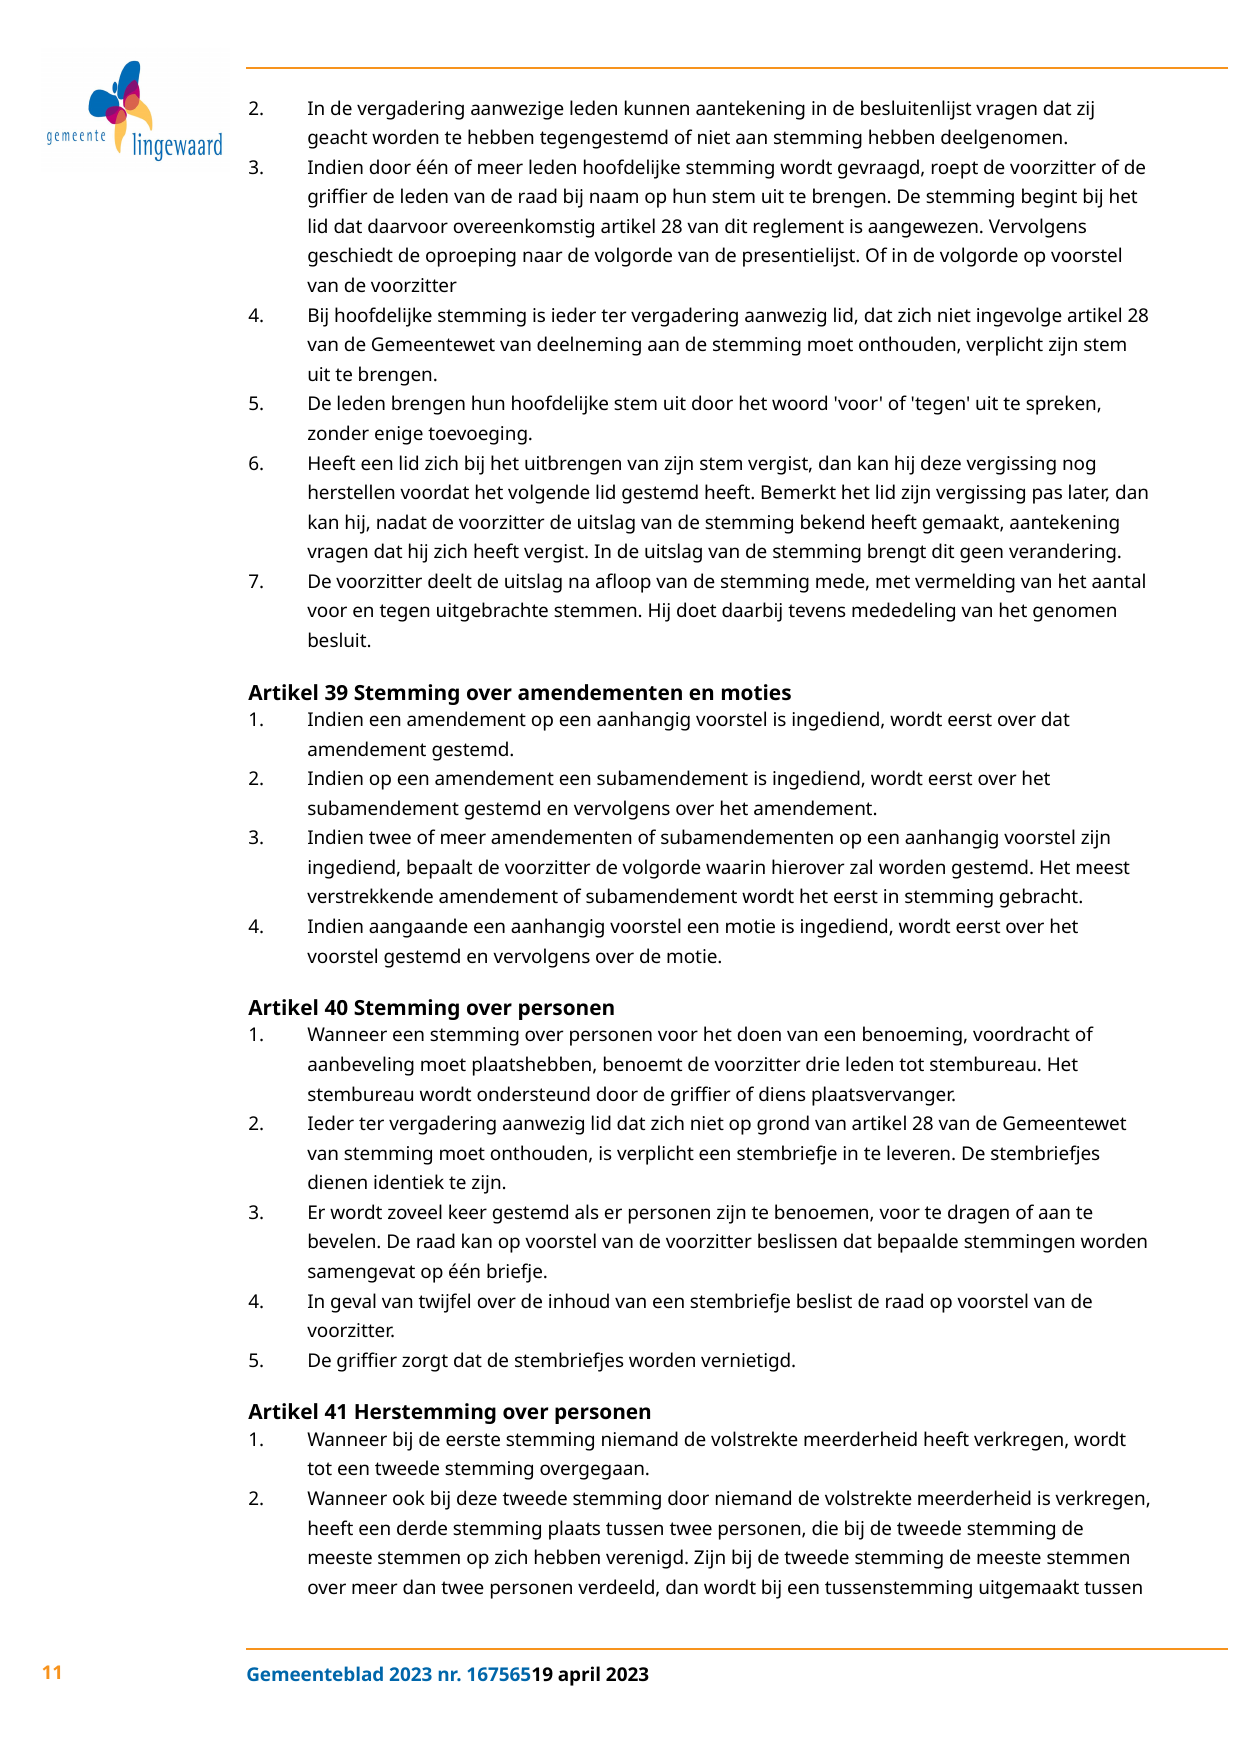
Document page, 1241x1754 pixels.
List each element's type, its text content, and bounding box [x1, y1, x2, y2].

list In geval van twijfel over de inhoud van een stembriefje beslist de raad op voorstel van de voorzitter. [248, 1288, 1152, 1343]
text Artikel 41 Herstemming over personen [248, 1397, 1152, 1426]
text Artikel 40 Stemming over personen [248, 993, 1152, 1022]
list Ieder ter vergadering aanwezig lid dat zich niet op grond van artikel 28 van de Gemeentewet van stemming moet onthouden, is verplicht een stembriefje in te leveren. De stembriefjes dienen identiek te zijn. [248, 1110, 1152, 1195]
list Indien op een amendement een subamendement is ingediend, wordt eerst over het subamendement gestemd en vervolgens over het amendement. [248, 765, 1152, 821]
list De griffier zorgt dat de stembriefjes worden vernietigd. [248, 1347, 1152, 1373]
list Indien een amendement op een aanhangig voorstel is ingediend, wordt eerst over dat amendement gestemd. [248, 706, 1152, 761]
list De voorzitter deelt de uitslag na afloop van de stemming mede, met vermelding van het aantal voor en tegen uitgebrachte stemmen. Hij doet daarbij tevens mededeling van het genomen besluit. [248, 568, 1152, 653]
list Wanneer een stemming over personen voor het doen van een benoeming, voordracht of aanbeveling moet plaatshebben, benoemt de voorzitter drie leden tot stembureau. Het stembureau wordt ondersteund door de griffier of diens plaatsvervanger. [248, 1022, 1152, 1107]
list Er wordt zoveel keer gestemd als er personen zijn te benoemen, voor te dragen of aan te bevelen. De raad kan op voorstel van de voorzitter beslissen dat bepaalde stemmingen worden samengevat op één briefje. [248, 1199, 1152, 1284]
list In de vergadering aanwezige leden kunnen aantekening in de besluitenlijst vragen dat zij geacht worden te hebben tegengestemd of niet aan stemming hebben deelgenomen. [248, 95, 1152, 150]
list Heeft een lid zich bij het uitbrengen van zijn stem vergist, dan kan hij deze vergissing nog herstellen voordat het volgende lid gestemd heeft. Bemerkt het lid zijn vergissing pas later, dan kan hij, nadat de voorzitter de uitslag van de stemming bekend heeft gemaakt, aantekening vragen dat hij zich heeft vergist. In de uitslag van de stemming brengt dit geen verandering. [248, 450, 1152, 564]
list De leden brengen hun hoofdelijke stem uit door het woord 'voor' of 'tegen' uit te spreken, zonder enige toevoeging. [248, 391, 1152, 446]
list Wanneer ook bij deze tweede stemming door niemand de volstrekte meerderheid is verkregen, heeft een derde stemming plaats tussen twee personen, die bij de tweede stemming de meeste stemmen op zich hebben verenigd. Zijn bij de tweede stemming de meeste stemmen over meer dan twee personen verdeeld, dan wordt bij een tussenstemming uitgemaakt tussen [248, 1485, 1152, 1599]
list Indien twee of meer amendementen of subamendementen op een aanhangig voorstel zijn ingediend, bepaalt de voorzitter de volgorde waarin hierover zal worden gestemd. Het meest verstrekkende amendement of subamendement wordt het eerst in stemming gebracht. [248, 824, 1152, 909]
list Indien aangaande een aanhangig voorstel een motie is ingediend, wordt eerst over het voorstel gestemd en vervolgens over de motie. [248, 913, 1152, 968]
list Wanneer bij de eerste stemming niemand de volstrekte meerderheid heeft verkregen, wordt tot een tweede stemming overgegaan. [248, 1426, 1152, 1481]
list Bij hoofdelijke stemming is ieder ter vergadering aanwezig lid, dat zich niet ingevolge artikel 28 van de Gemeentewet van deelneming aan de stemming moet onthouden, verplicht zijn stem uit te brengen. [248, 302, 1152, 387]
picture [41, 47, 231, 172]
text Artikel 39 Stemming over amendementen en moties [248, 678, 1152, 706]
list Indien door één of meer leden hoofdelijke stemming wordt gevraagd, roept de voorzitter of de griffier de leden van de raad bij naam op hun stem uit te brengen. De stemming begint bij het lid dat daarvoor overeenkomstig artikel 28 van dit reglement is aangewezen. Vervolgens geschiedt de oproeping naar de volgorde van de presentielijst. Of in de volgorde op voorstel van de voorzitter [248, 154, 1152, 298]
